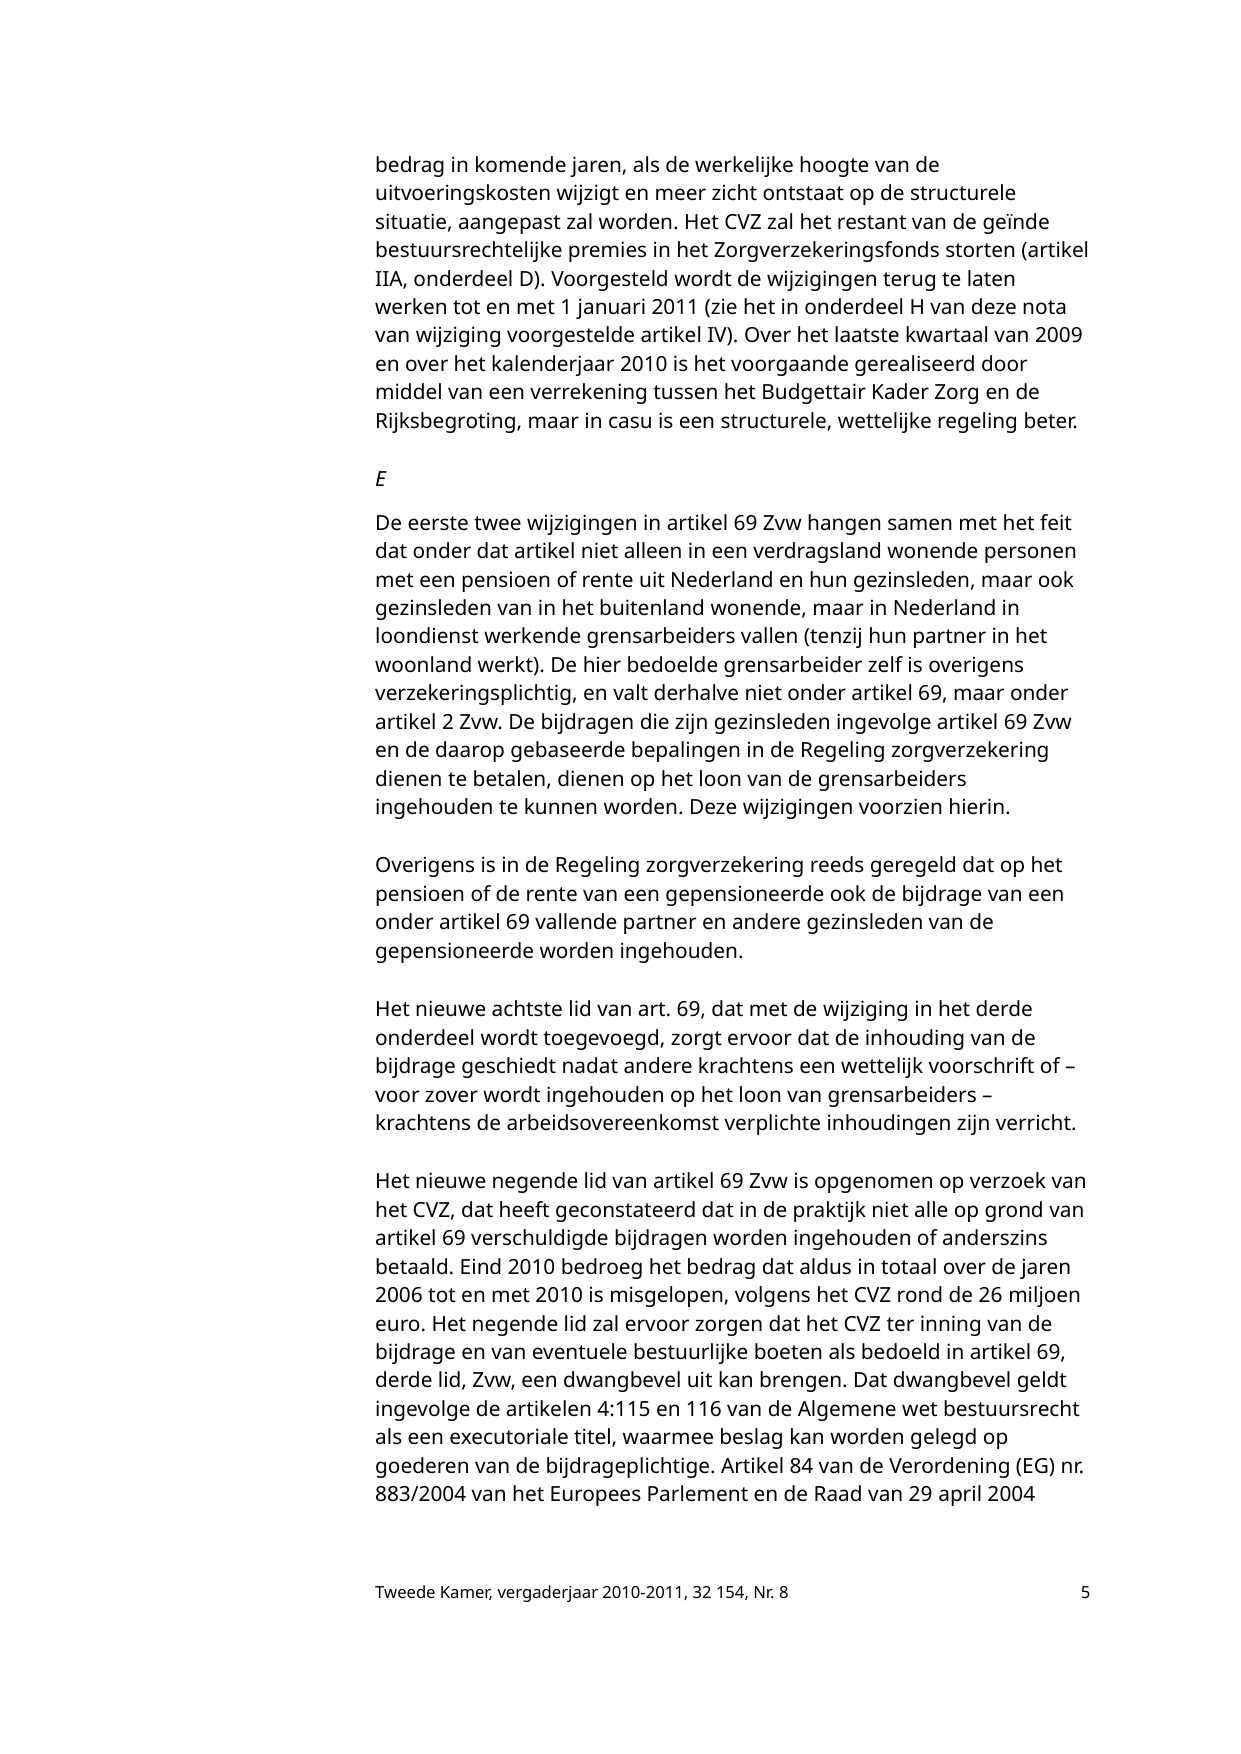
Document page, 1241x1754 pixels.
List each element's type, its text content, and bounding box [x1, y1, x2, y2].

text E [375, 464, 1090, 493]
text Het nieuwe negende lid van artikel 69 Zvw is opgenomen op verzoek van het CVZ, dat heeft geconstateerd dat in de praktijk niet alle op grond van artikel 69 verschuldigde bijdragen worden ingehouden of anderszins betaald. Eind 2010 bedroeg het bedrag dat aldus in totaal over de jaren 2006 tot en met 2010 is misgelopen, volgens het CVZ rond de 26 miljoen euro. Het negende lid zal ervoor zorgen dat het CVZ ter inning van de bijdrage en van eventuele bestuurlijke boeten als bedoeld in artikel 69, derde lid, Zvw, een dwangbevel uit kan brengen. Dat dwangbevel geldt ingevolge de artikelen 4:115 en 116 van de Algemene wet bestuursrecht als een executoriale titel, waarmee beslag kan worden gelegd op goederen van de bijdrageplichtige. Artikel 84 van de Verordening (EG) nr. 883/2004 van het Europees Parlement en de Raad van 29 april 2004 [375, 1167, 1090, 1508]
text bedrag in komende jaren, als de werkelijke hoogte van de uitvoeringskosten wijzigt en meer zicht ontstaat op de structurele situatie, aangepast zal worden. Het CVZ zal het restant van de geïnde bestuursrechtelijke premies in het Zorgverzekeringsfonds storten (artikel IIA, onderdeel D). Voorgesteld wordt de wijzigingen terug te laten werken tot en met 1 januari 2011 (zie het in onderdeel H van deze nota van wijziging voorgestelde artikel IV). Over het laatste kwartaal van 2009 en over het kalenderjaar 2010 is het voorgaande gerealiseerd door middel van een verrekening tussen het Budgettair Kader Zorg en de Rijksbegroting, maar in casu is een structurele, wettelijke regeling beter. [375, 150, 1090, 434]
text Het nieuwe achtste lid van art. 69, dat met de wijziging in het derde onderdeel wordt toegevoegd, zorgt ervoor dat de inhouding van de bijdrage geschiedt nadat andere krachtens een wettelijk voorschrift of – voor zover wordt ingehouden op het loon van grensarbeiders – krachtens de arbeidsovereenkomst verplichte inhoudingen zijn verricht. [375, 994, 1090, 1137]
text Overigens is in de Regeling zorgverzekering reeds geregeld dat op het pensioen of de rente van een gepensioneerde ook de bijdrage van een onder artikel 69 vallende partner en andere gezinsleden van de gepensioneerde worden ingehouden. [375, 851, 1090, 964]
text De eerste twee wijzigingen in artikel 69 Zvw hangen samen met het feit dat onder dat artikel niet alleen in een verdragsland wonende personen met een pensioen of rente uit Nederland en hun gezinsleden, maar ook gezinsleden van in het buitenland wonende, maar in Nederland in loondienst werkende grensarbeiders vallen (tenzij hun partner in het woonland werkt). De hier bedoelde grensarbeider zelf is overigens verzekeringsplichtig, en valt derhalve niet onder artikel 69, maar onder artikel 2 Zvw. De bijdragen die zijn gezinsleden ingevolge artikel 69 Zvw en de daarop gebaseerde bepalingen in de Regeling zorgverzekering dienen te betalen, dienen op het loon van de grensarbeiders ingehouden te kunnen worden. Deze wijzigingen voorzien hierin. [375, 508, 1090, 821]
